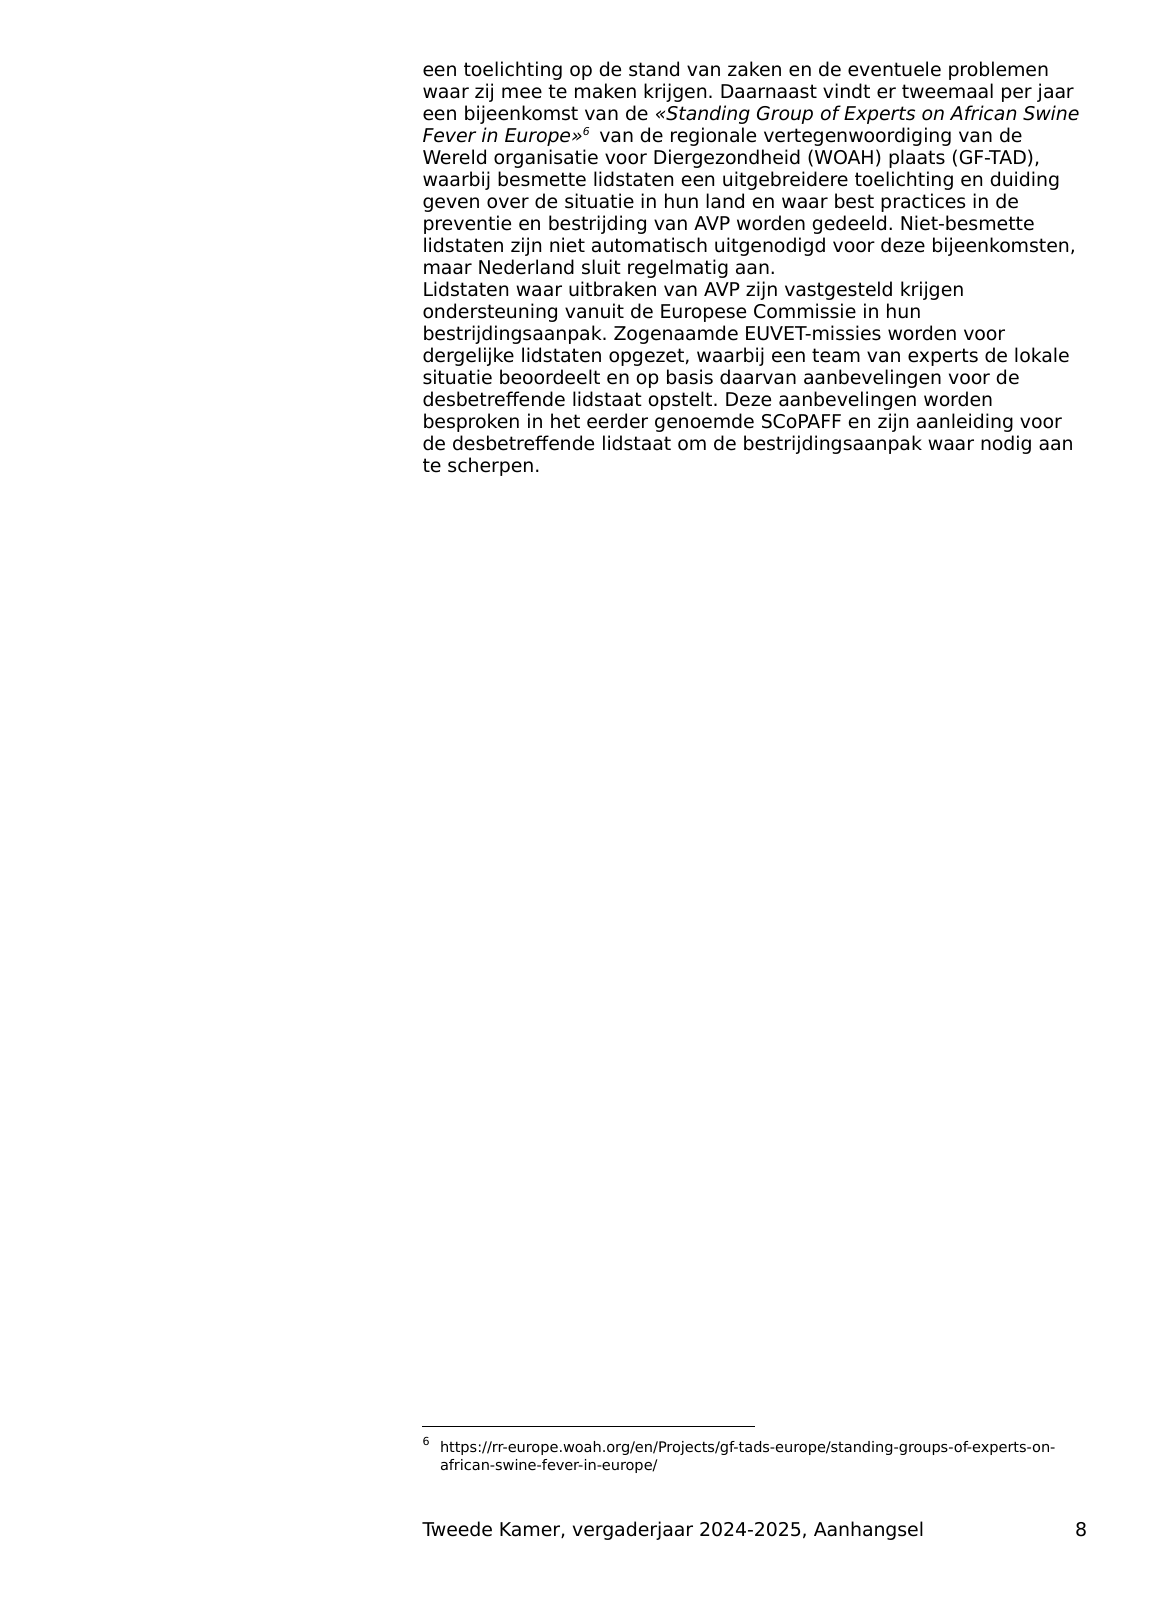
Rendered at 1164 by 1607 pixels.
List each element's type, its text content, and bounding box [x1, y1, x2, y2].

text Lidstaten waar uitbraken van AVP zijn vastgesteld krijgen ondersteuning vanuit de Europese Commissie in hun bestrijdingsaanpak. Zogenaamde EUVET-missies worden voor dergelijke lidstaten opgezet, waarbij een team van experts de lokale situatie beoordeelt en op basis daarvan aanbevelingen voor de desbetreffende lidstaat opstelt. Deze aanbevelingen worden besproken in het eerder genoemde SCoPAFF en zijn aanleiding voor de desbetreffende lidstaat om de bestrijdingsaanpak waar nodig aan te scherpen. [422, 279, 1087, 477]
text https://rr-europe.woah.org/en/Projects/gf-tads-europe/standing-groups-of-experts-on-african-swine-fever-in-europe/ [422, 1435, 1087, 1474]
text een toelichting op de stand van zaken en de eventuele problemen waar zij mee te maken krijgen. Daarnaast vindt er tweemaal per jaar een bijeenkomst van de «Standing Group of Experts on African Swine Fever in Europe» van de regionale vertegenwoordiging van de Wereld organisatie voor Diergezondheid (WOAH) plaats (GF-TAD), waarbij besmette lidstaten een uitgebreidere toelichting en duiding geven over de situatie in hun land en waar best practices in de preventie en bestrijding van AVP worden gedeeld. Niet-besmette lidstaten zijn niet automatisch uitgenodigd voor deze bijeenkomsten, maar Nederland sluit regelmatig aan. [422, 59, 1087, 279]
